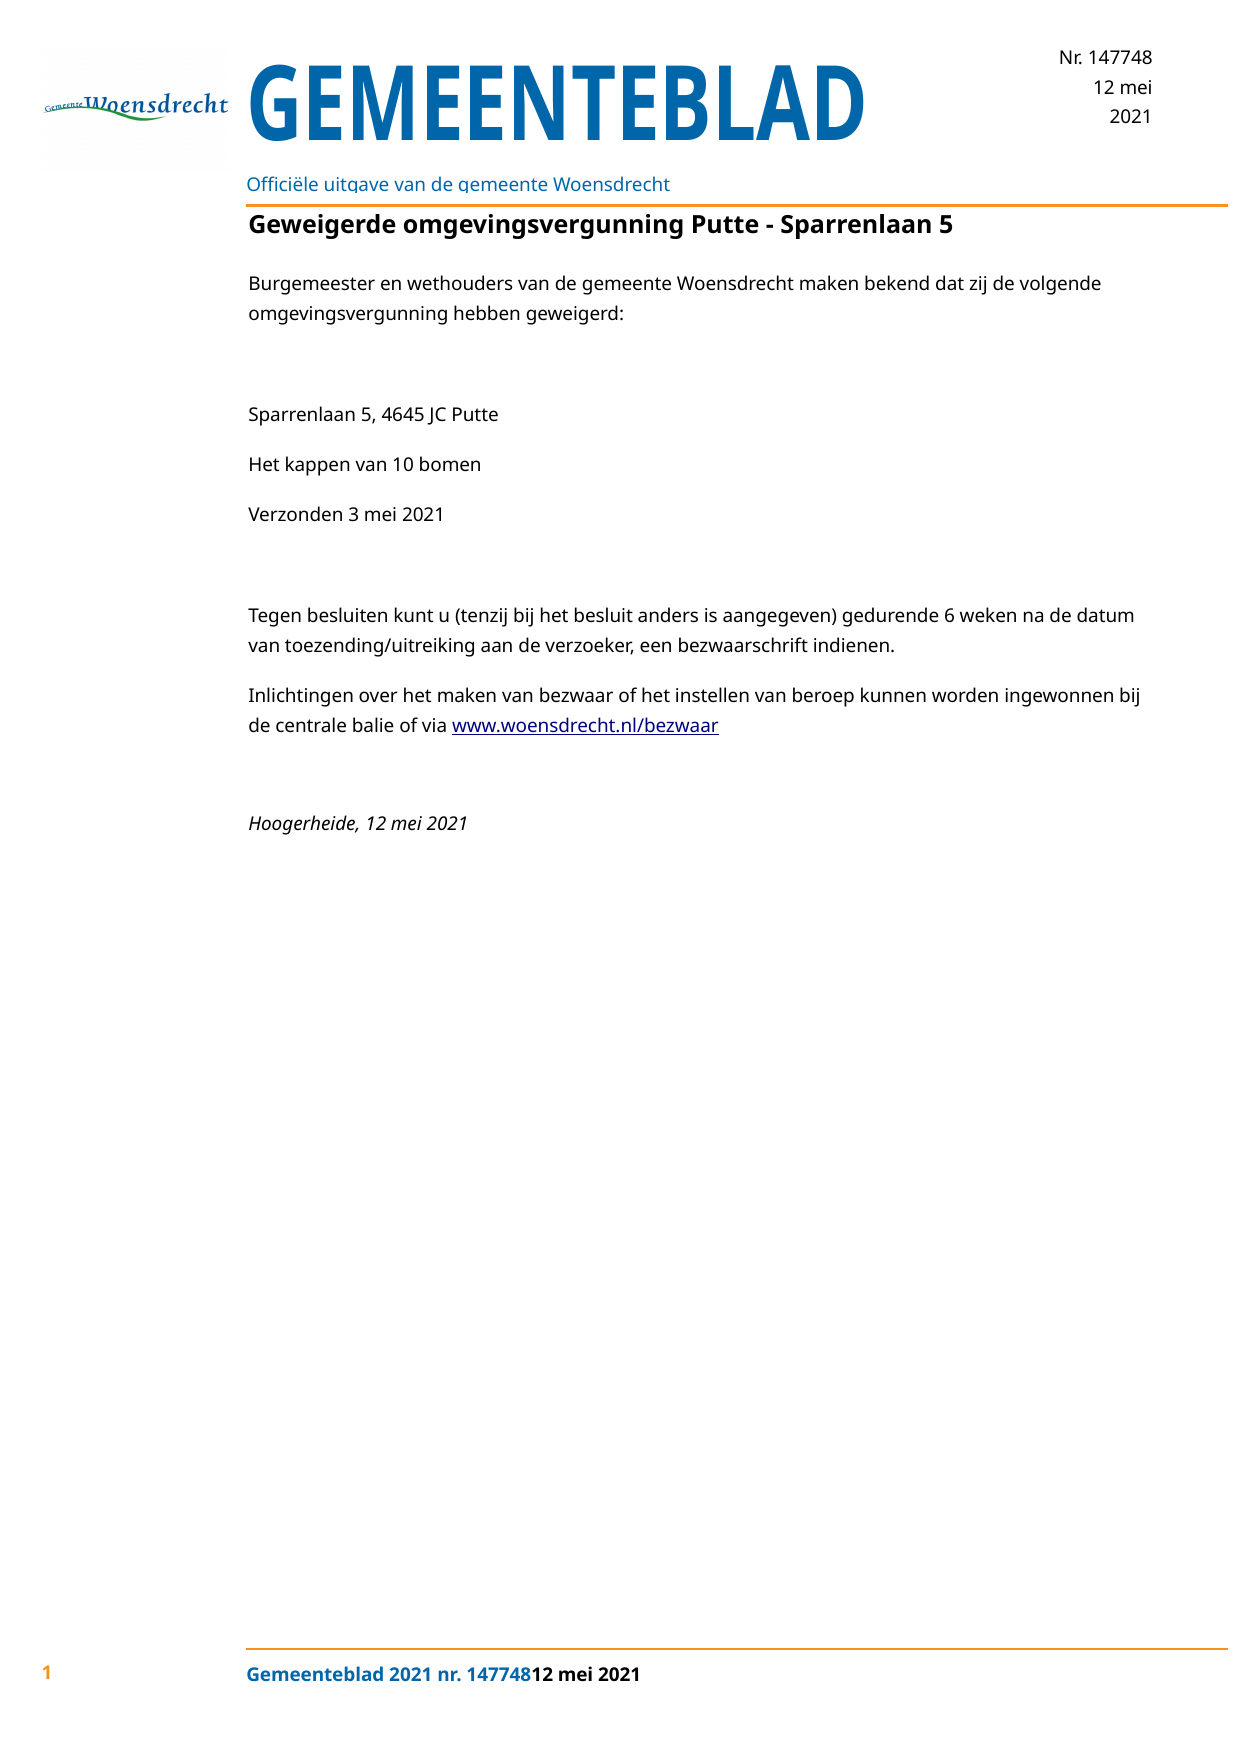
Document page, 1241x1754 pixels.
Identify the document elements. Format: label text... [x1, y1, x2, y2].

picture [41, 47, 231, 172]
text Het kappen van 10 bomen [248, 451, 1152, 477]
text Burgemeester en wethouders van de gemeente Woensdrecht maken bekend dat zij de volgende omgevingsvergunning hebben geweigerd: [248, 270, 1152, 326]
text Hoogerheide, 12 mei 2021 [248, 810, 1152, 836]
text Sparrenlaan 5, 4645 JC Putte [248, 401, 1152, 426]
text Geweigerde omgevingsvergunning Putte - Sparrenlaan 5 [248, 207, 1152, 241]
text Tegen besluiten kunt u (tenzij bij het besluit anders is aangegeven) gedurende 6 weken na de datum van toezending/uitreiking aan de verzoeker, een bezwaarschrift indienen. [248, 602, 1152, 658]
text Verzonden 3 mei 2021 [248, 502, 1152, 527]
text Inlichtingen over het maken van bezwaar of het instellen van beroep kunnen worden ingewonnen bij de centrale balie of via www.woensdrecht.nl/bezwaar [248, 682, 1152, 738]
